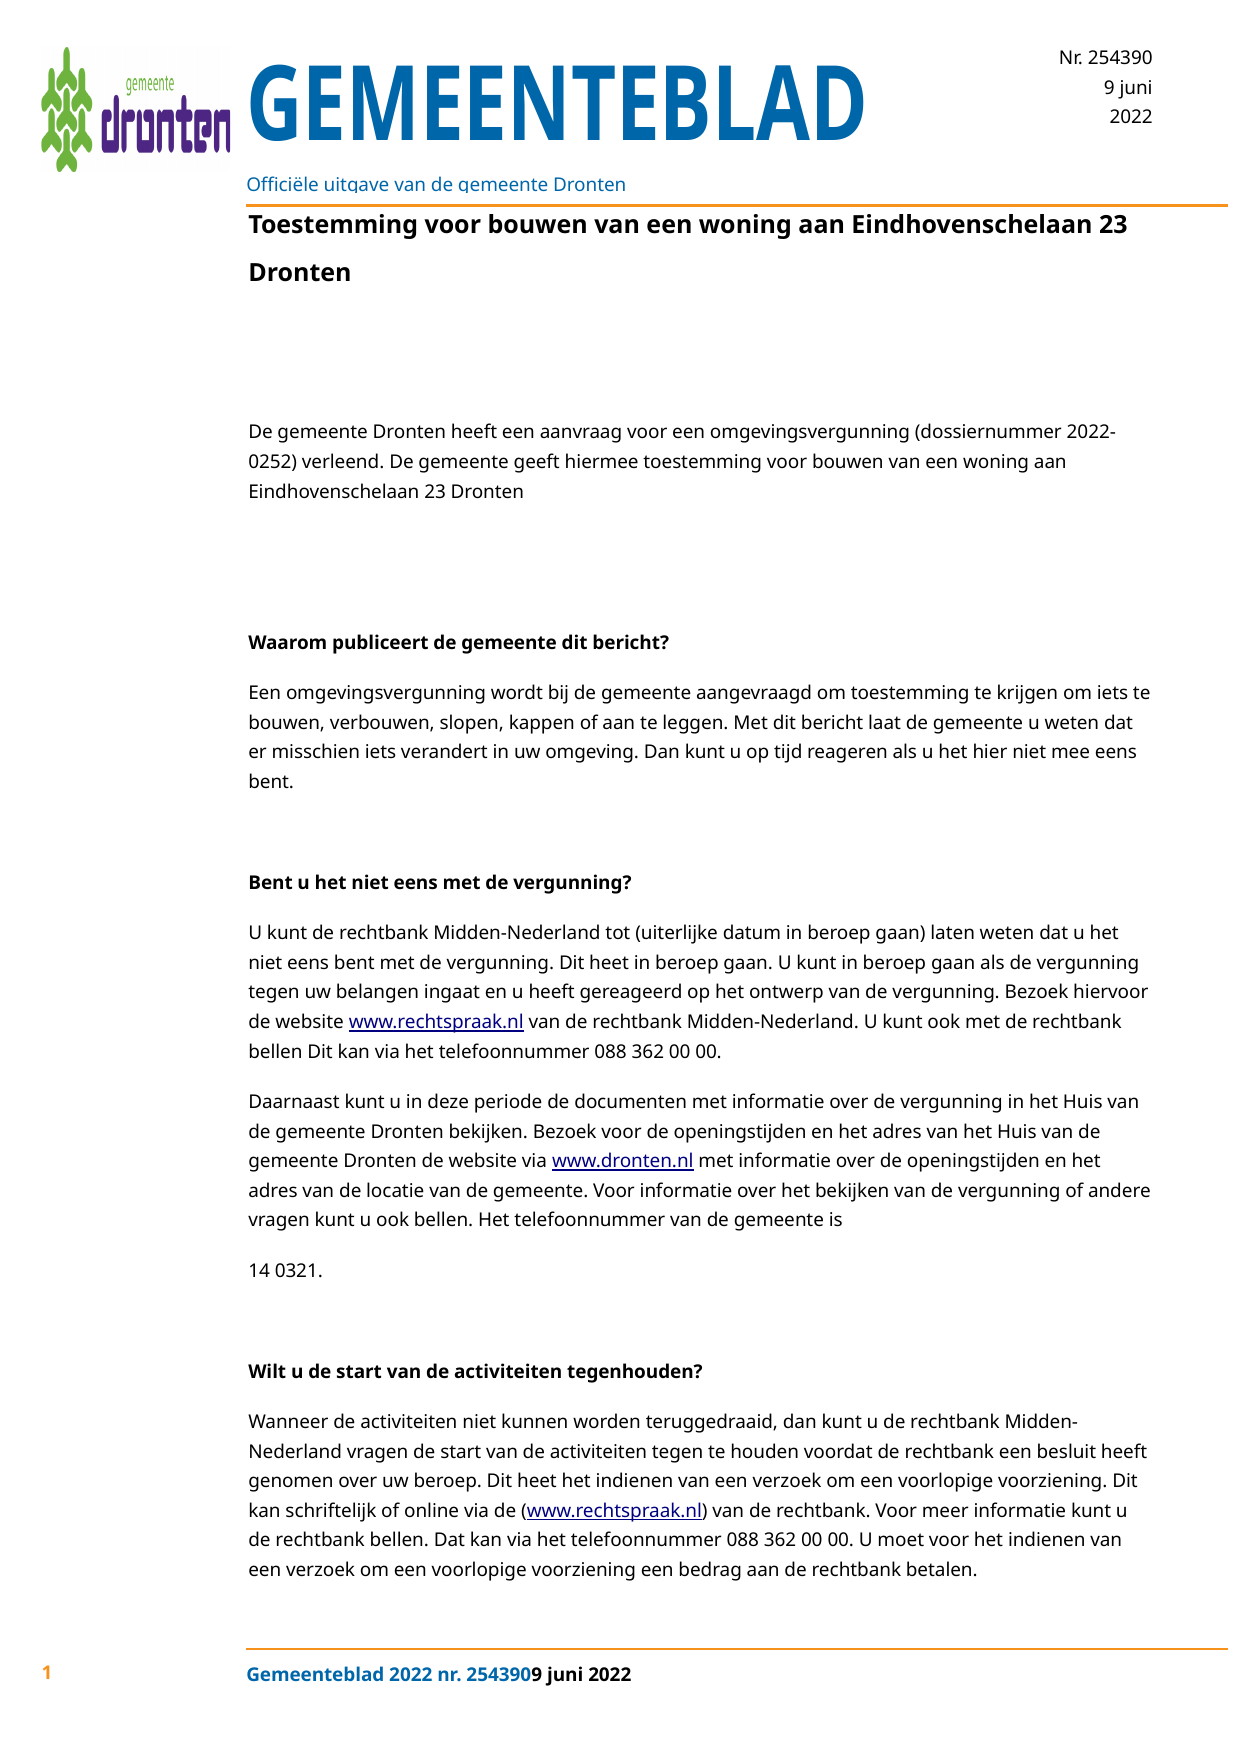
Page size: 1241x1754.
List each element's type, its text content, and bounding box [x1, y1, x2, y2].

text Een omgevingsvergunning wordt bij de gemeente aangevraagd om toestemming te krijgen om iets te bouwen, verbouwen, slopen, kappen of aan te leggen. Met dit bericht laat de gemeente u weten dat er misschien iets verandert in uw omgeving. Dan kunt u op tijd reageren als u het hier niet mee eens bent. [248, 679, 1152, 794]
text Daarnaast kunt u in deze periode de documenten met informatie over de vergunning in het Huis van de gemeente Dronten bekijken. Bezoek voor de openingstijden en het adres van het Huis van de gemeente Dronten de website via www.dronten.nl met informatie over de openingstijden en het adres van de locatie van de gemeente. Voor informatie over het bekijken van de vergunning of andere vragen kunt u ook bellen. Het telefoonnummer van de gemeente is [248, 1088, 1152, 1232]
text De gemeente Dronten heeft een aanvraag voor een omgevingsvergunning (dossiernummer 2022-0252) verleend. De gemeente geeft hiermee toestemming voor bouwen van een woning aan Eindhovenschelaan 23 Dronten [248, 419, 1152, 504]
text Wanneer de activiteiten niet kunnen worden teruggedraaid, dan kunt u de rechtbank Midden-Nederland vragen de start van de activiteiten tegen te houden voordat de rechtbank een besluit heeft genomen over uw beroep. Dit heet het indienen van een verzoek om een voorlopige voorziening. Dit kan schriftelijk of online via de (www.rechtspraak.nl) van de rechtbank. Voor meer informatie kunt u de rechtbank bellen. Dat kan via het telefoonnummer 088 362 00 00. U moet voor het indienen van een verzoek om een voorlopige voorziening een bedrag aan de rechtbank betalen. [248, 1408, 1152, 1582]
text Bent u het niet eens met de vergunning? [248, 869, 1152, 895]
text U kunt de rechtbank Midden-Nederland tot (uiterlijke datum in beroep gaan) laten weten dat u het niet eens bent met de vergunning. Dit heet in beroep gaan. U kunt in beroep gaan als de vergunning tegen uw belangen ingaat en u heeft gereageerd op het ontwerp van de vergunning. Bezoek hiervoor de website www.rechtspraak.nl van de rechtbank Midden-Nederland. U kunt ook met de rechtbank bellen Dit kan via het telefoonnummer 088 362 00 00. [248, 919, 1152, 1064]
text Toestemming voor bouwen van een woning aan Eindhovenschelaan 23 Dronten [248, 207, 1152, 288]
text Wilt u de start van de activiteiten tegenhouden? [248, 1358, 1152, 1384]
picture [41, 47, 231, 172]
text Waarom publiceert de gemeente dit bericht? [248, 629, 1152, 655]
text 14 0321. [248, 1257, 1152, 1283]
